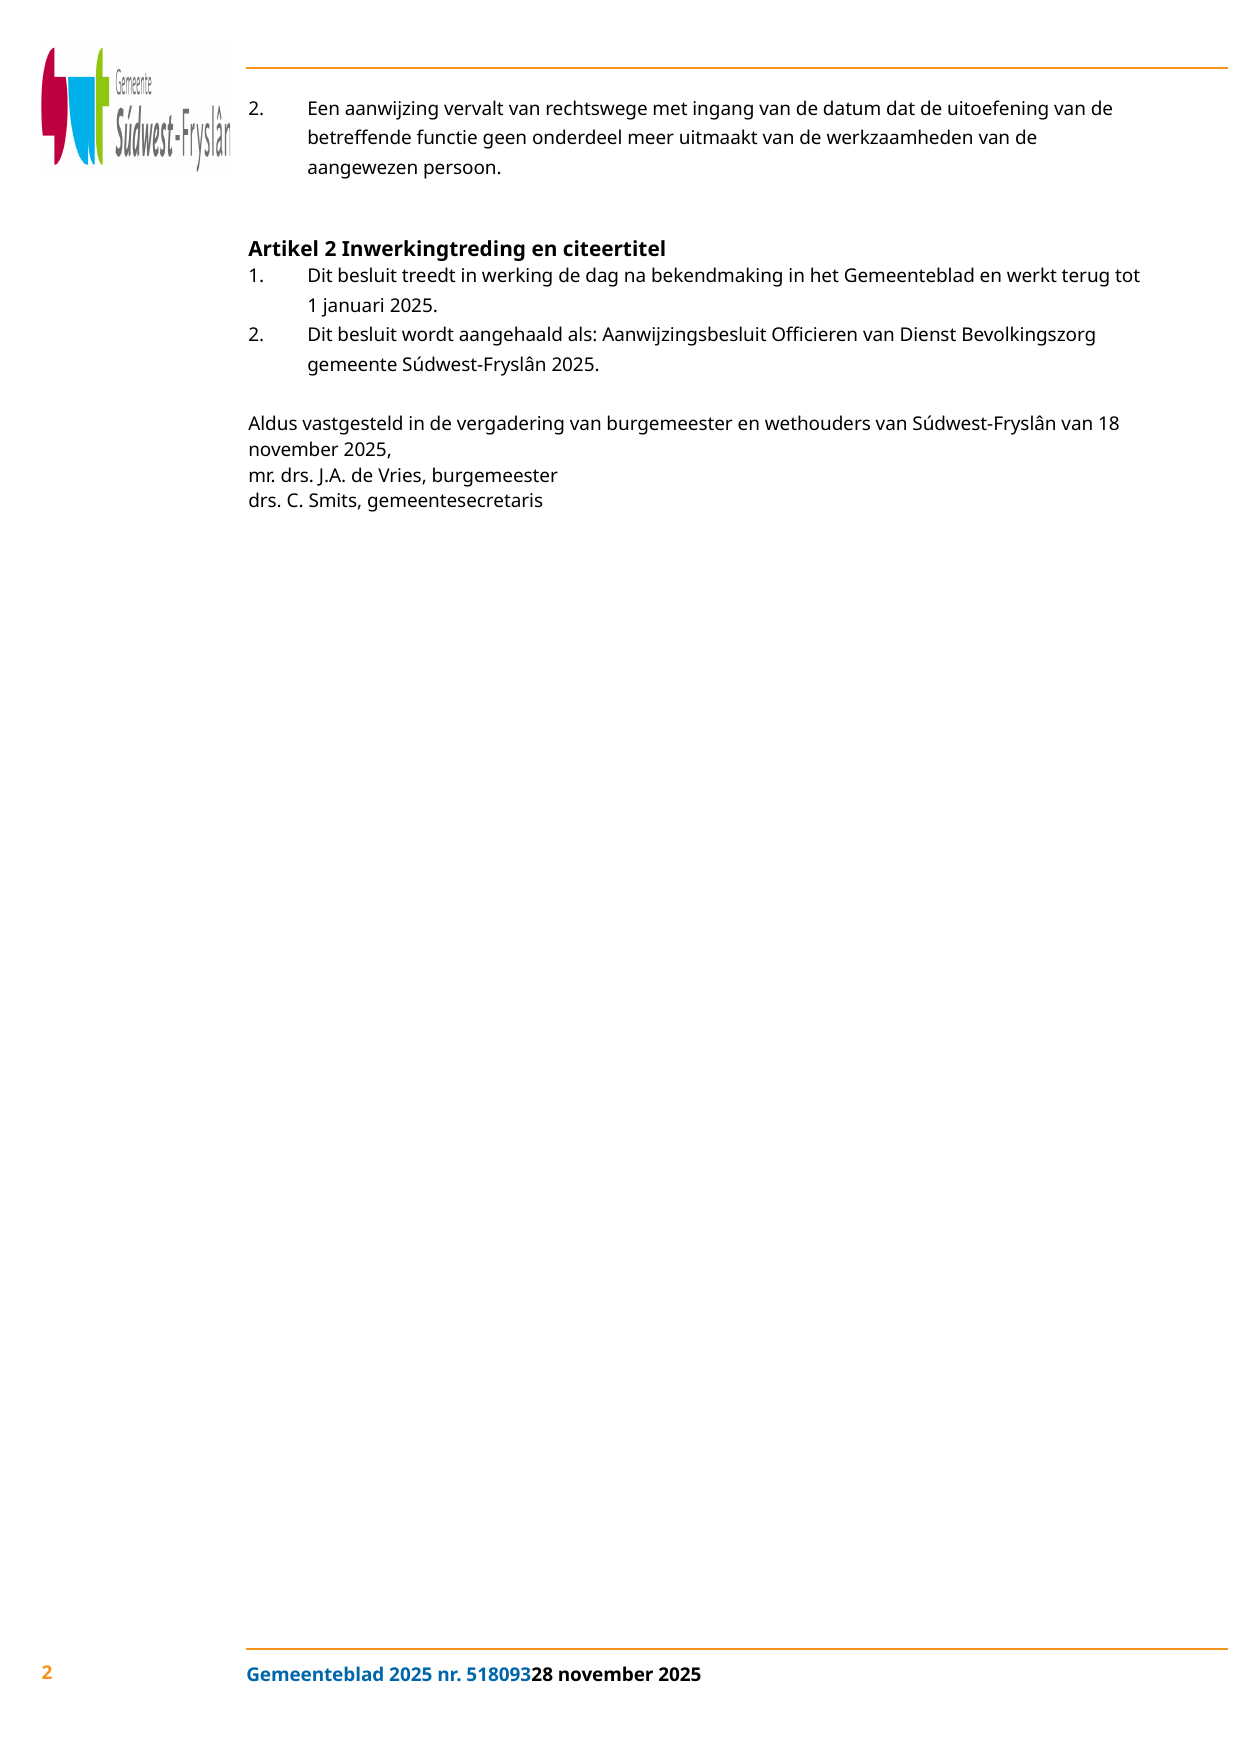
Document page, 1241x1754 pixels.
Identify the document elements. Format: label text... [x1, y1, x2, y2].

text mr. drs. J.A. de Vries, burgemeester [248, 462, 1152, 487]
picture [41, 47, 231, 172]
text Artikel 2 Inwerkingtreding en citeertitel [248, 234, 1152, 262]
text drs. C. Smits, gemeentesecretaris [248, 487, 1152, 513]
list Dit besluit treedt in werking de dag na bekendmaking in het Gemeenteblad en werkt terug tot 1 januari 2025. [248, 262, 1152, 318]
list Dit besluit wordt aangehaald als: Aanwijzingsbesluit Officieren van Dienst Bevolkingszorg gemeente Súdwest-Fryslân 2025. [248, 322, 1152, 377]
text Aldus vastgesteld in de vergadering van burgemeester en wethouders van Súdwest-Fryslân van 18 november 2025, [248, 410, 1152, 462]
list Een aanwijzing vervalt van rechtswege met ingang van de datum dat de uitoefening van de betreffende functie geen onderdeel meer uitmaakt van de werkzaamheden van de aangewezen persoon. [248, 95, 1152, 180]
